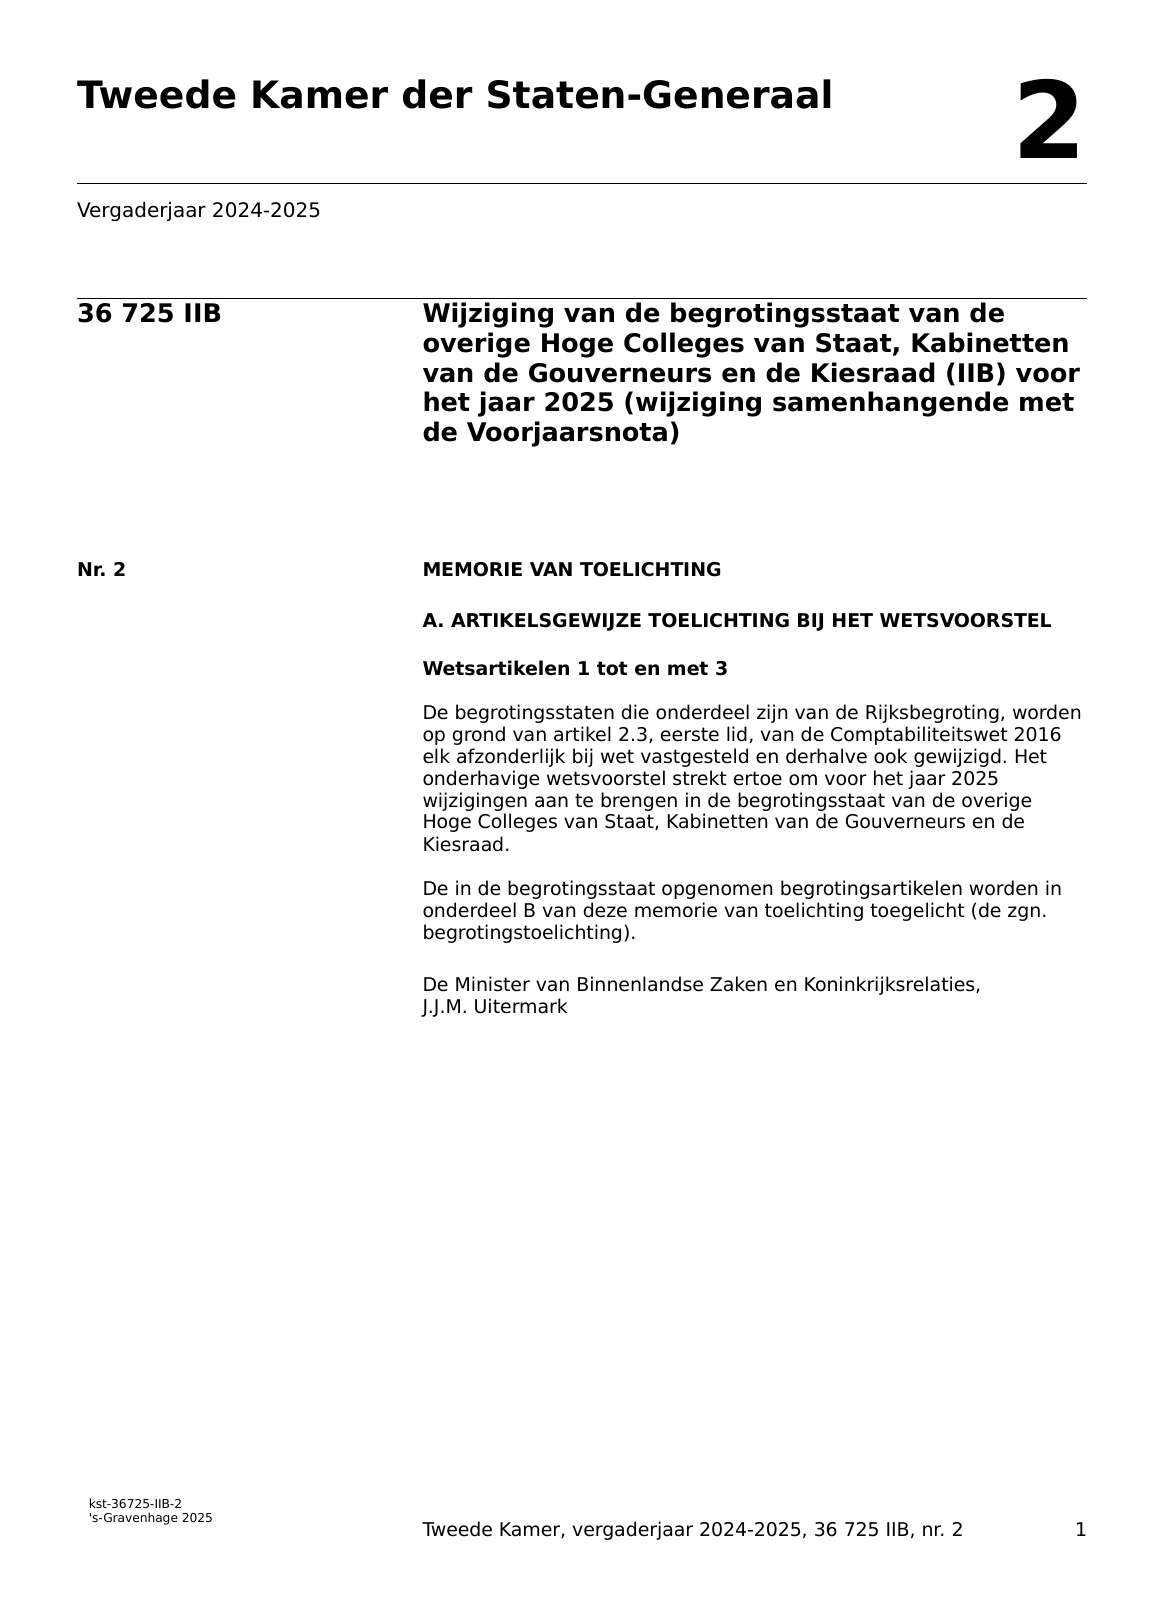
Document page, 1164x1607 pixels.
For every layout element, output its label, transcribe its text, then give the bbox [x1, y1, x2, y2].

subtitle A. ARTIKELSGEWIJZE TOELICHTING BIJ HET WETSVOORSTEL [422, 610, 1087, 632]
text 's-Gravenhage 2025 [88, 1511, 323, 1525]
text De in de begrotingsstaat opgenomen begrotingsartikelen worden in onderdeel B van deze memorie van toelichting toegelicht (de zgn. begrotingstoelichting). [422, 878, 1087, 943]
table_header Tweede Kamer der Staten-Generaal [77, 59, 886, 183]
subtitle Nr. 2 MEMORIE VAN TOELICHTING [77, 558, 1087, 580]
text kst-36725-IIB-2 [88, 1497, 323, 1511]
text De begrotingsstaten die onderdeel zijn van de Rijksbegroting, worden op grond van artikel 2.3, eerste lid, van de Comptabiliteitswet 2016 elk afzonderlijk bij wet vastgesteld en derhalve ook gewijzigd. Het onderhavige wetsvoorstel strekt ertoe om voor het jaar 2025 wijzigingen aan te brengen in de begrotingsstaat van de overige Hoge Colleges van Staat, Kabinetten van de Gouverneurs en de Kiesraad. [422, 702, 1087, 855]
table_cell Vergaderjaar 2024-2025 [77, 184, 1087, 298]
text De Minister van Binnenlandse Zaken en Koninkrijksrelaties, J.J.M. Uitermark [422, 973, 1087, 1017]
table_header 2 [886, 59, 1087, 183]
subtitle 36 725 IIB Wijziging van de begrotingsstaat van de overige Hoge Colleges van Staat, Kabinetten van de Gouverneurs en de Kiesraad (IIB) voor het jaar 2025 (wijziging samenhangende met de Voorjaarsnota) [77, 299, 1087, 447]
subtitle Wetsartikelen 1 tot en met 3 [422, 657, 1087, 679]
